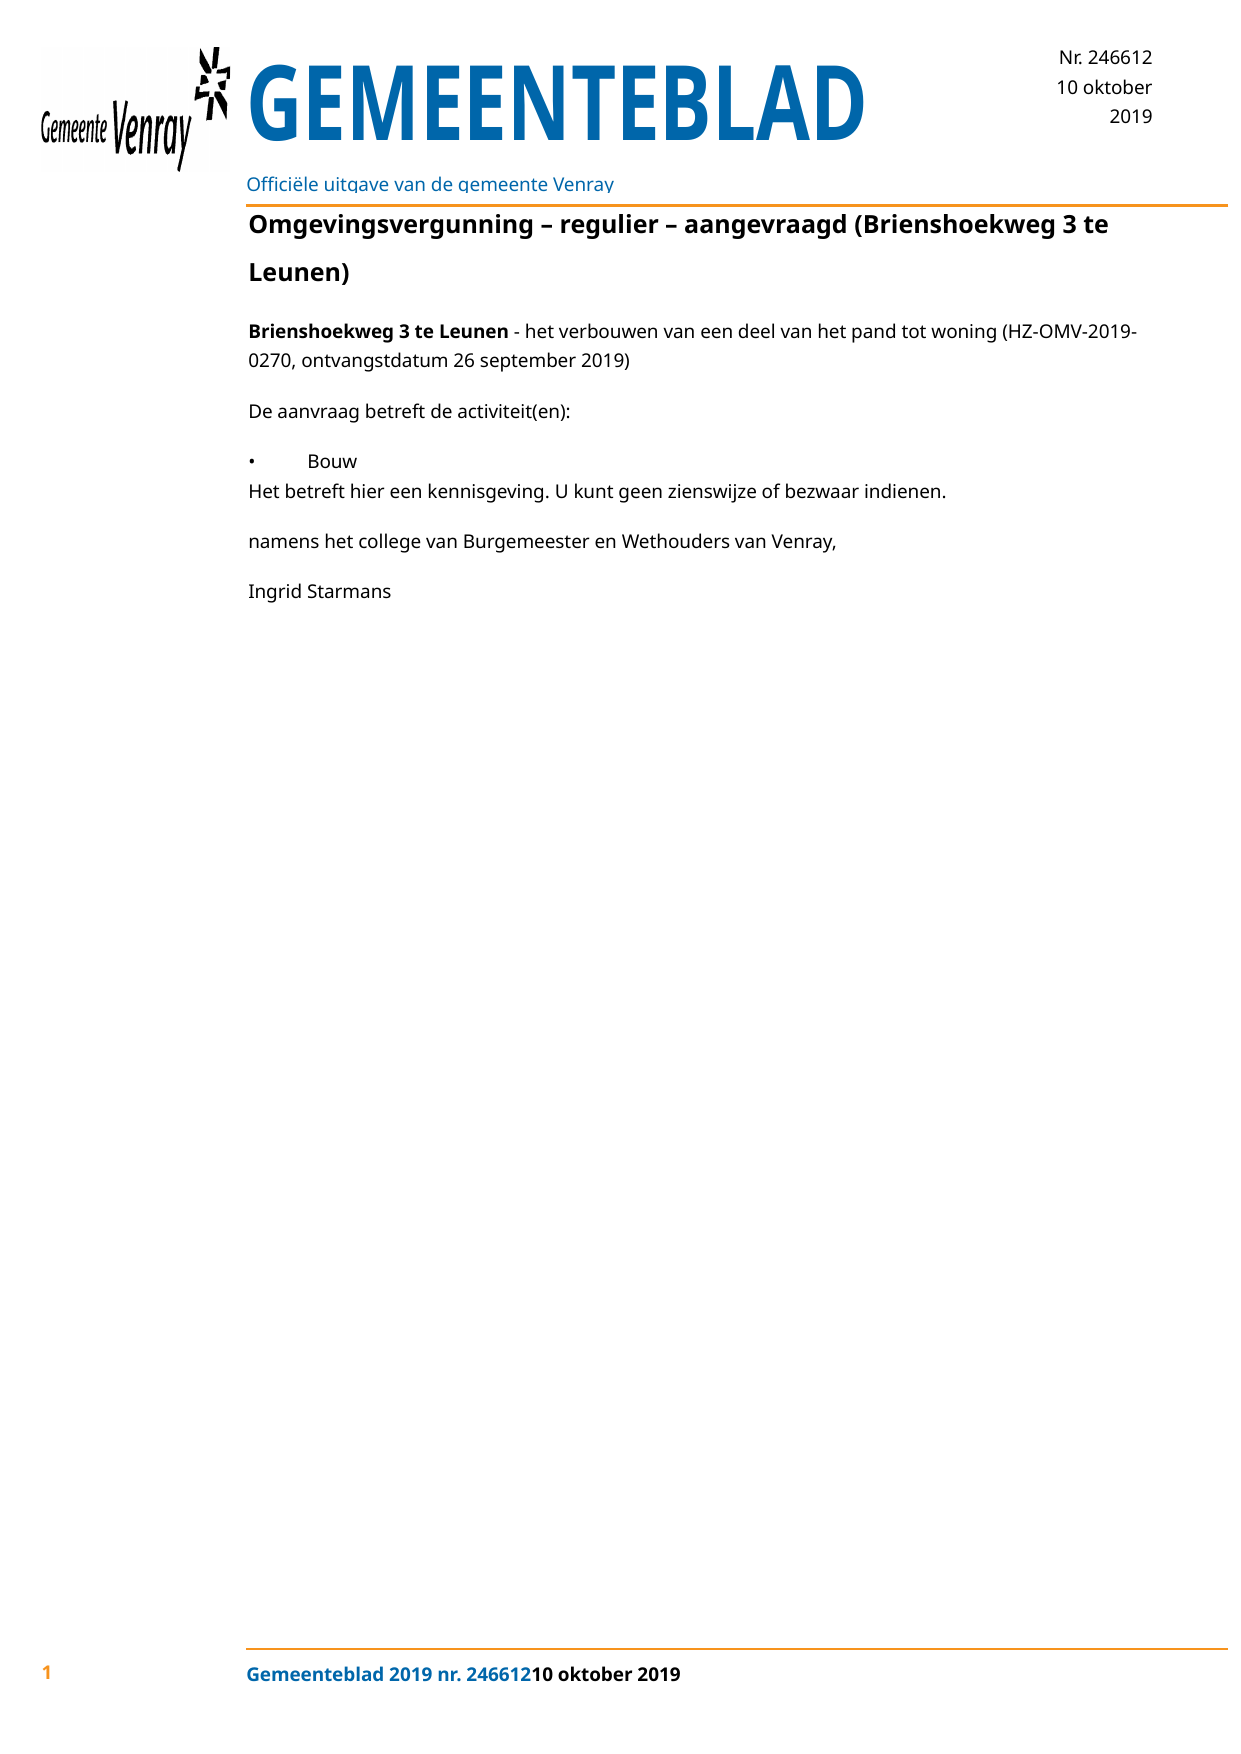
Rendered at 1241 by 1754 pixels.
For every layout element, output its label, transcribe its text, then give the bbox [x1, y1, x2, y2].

text Ingrid Starmans [248, 579, 1152, 604]
text Brienshoekweg 3 te Leunen - het verbouwen van een deel van het pand tot woning (HZ-OMV-2019-0270, ontvangstdatum 26 september 2019) [248, 318, 1152, 373]
picture [41, 47, 231, 172]
text Omgevingsvergunning – regulier – aangevraagd (Brienshoekweg 3 te Leunen) [248, 207, 1152, 288]
text De aanvraag betreft de activiteit(en): [248, 398, 1152, 424]
text namens het college van Burgemeester en Wethouders van Venray, [248, 528, 1152, 554]
text Het betreft hier een kennisgeving. U kunt geen zienswijze of bezwaar indienen. [248, 478, 1152, 504]
list Bouw [248, 448, 1152, 474]
